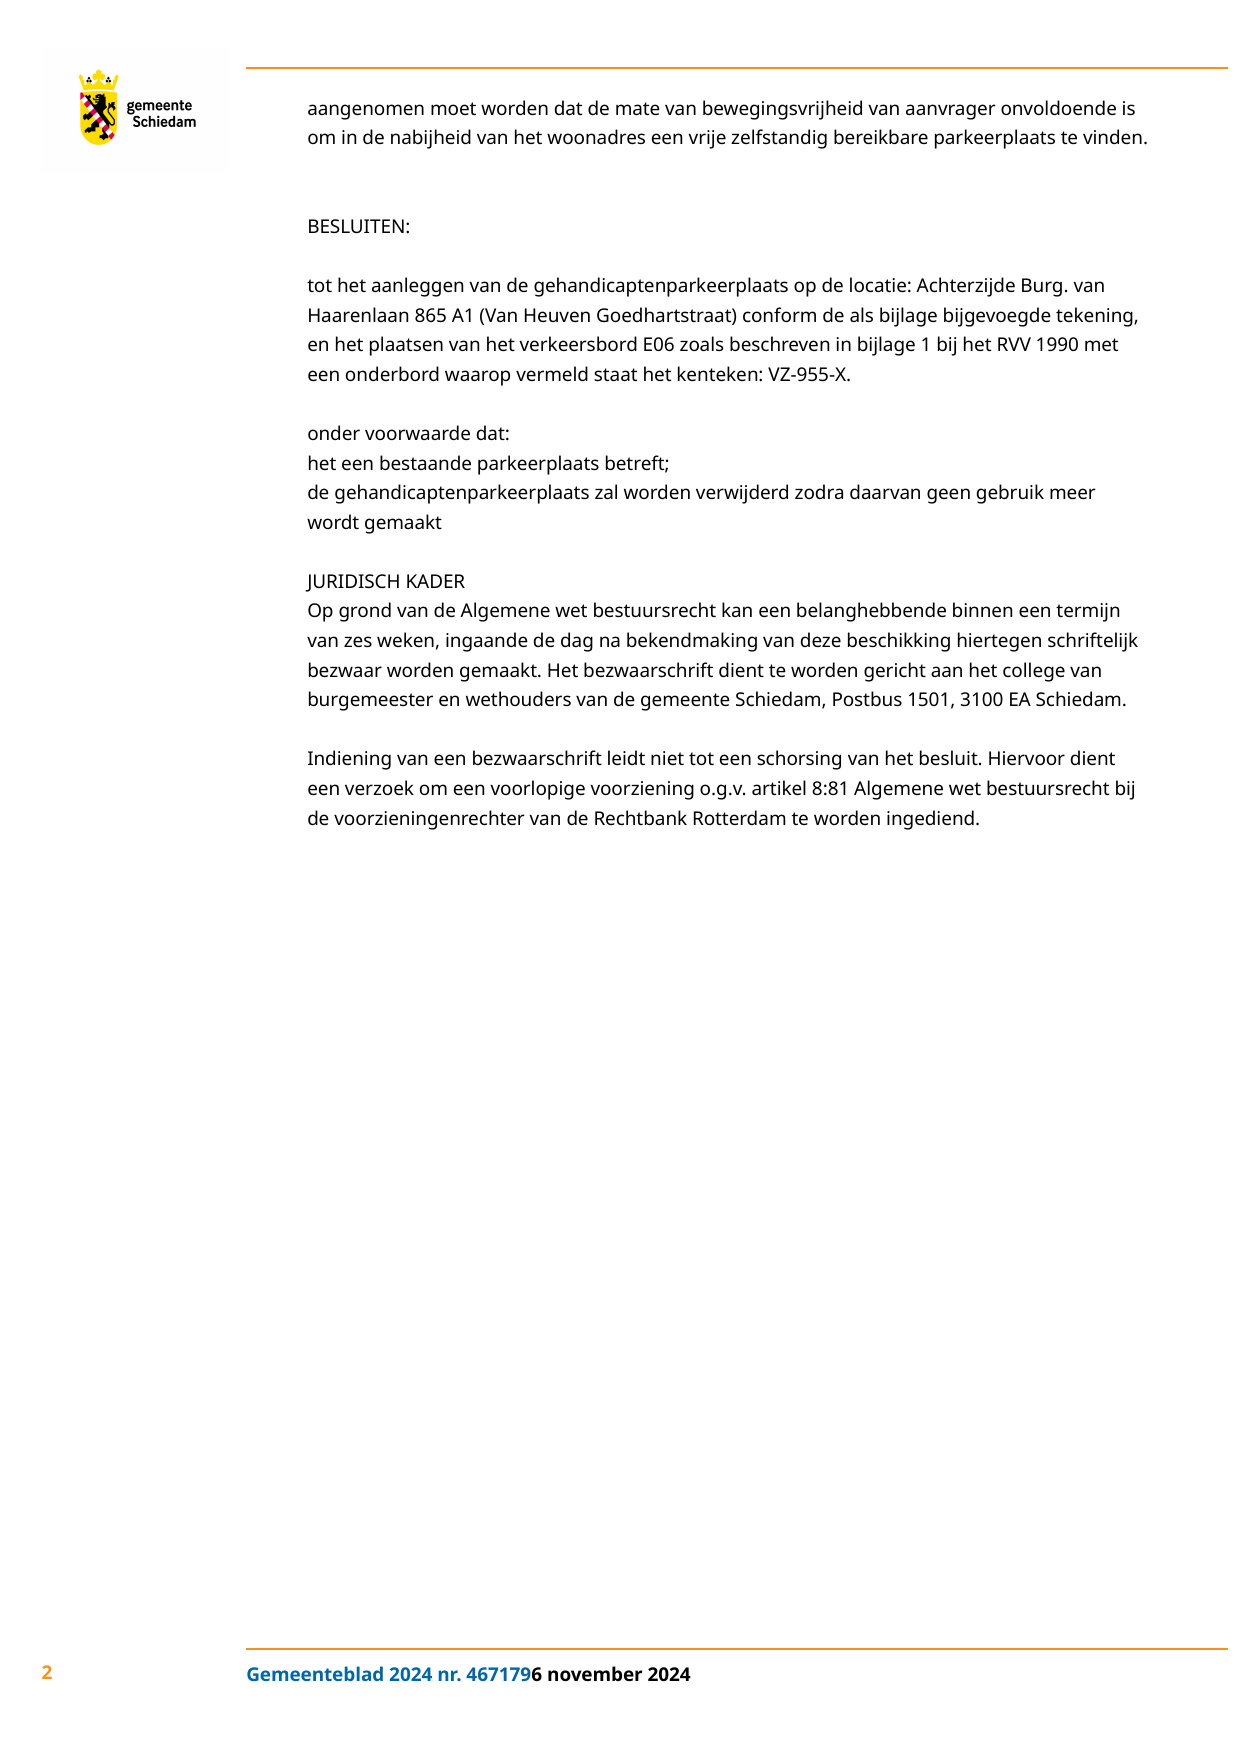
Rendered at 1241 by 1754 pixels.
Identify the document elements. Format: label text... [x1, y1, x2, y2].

list JURIDISCH KADER [248, 568, 1152, 594]
list tot het aanleggen van de gehandicaptenparkeerplaats op de locatie: Achterzijde Burg. van Haarenlaan 865 A1 (Van Heuven Goedhartstraat) conform de als bijlage bijgevoegde tekening, en het plaatsen van het verkeersbord E06 zoals beschreven in bijlage 1 bij het RVV 1990 met een onderbord waarop vermeld staat het kenteken: VZ-955-X. [248, 272, 1152, 387]
picture [41, 47, 231, 172]
list BESLUITEN: [248, 213, 1152, 239]
list onder voorwaarde dat: [248, 420, 1152, 446]
list Op grond van de Algemene wet bestuursrecht kan een belanghebbende binnen een termijn van zes weken, ingaande de dag na bekendmaking van deze beschikking hiertegen schriftelijk bezwaar worden gemaakt. Het bezwaarschrift dient te worden gericht aan het college van burgemeester en wethouders van de gemeente Schiedam, Postbus 1501, 3100 EA Schiedam. [248, 598, 1152, 712]
list aangenomen moet worden dat de mate van bewegingsvrijheid van aanvrager onvoldoende is om in de nabijheid van het woonadres een vrije zelfstandig bereikbare parkeerplaats te vinden. [248, 95, 1152, 150]
list Indiening van een bezwaarschrift leidt niet tot een schorsing van het besluit. Hiervoor dient een verzoek om een voorlopige voorziening o.g.v. artikel 8:81 Algemene wet bestuursrecht bij de voorzieningenrechter van de Rechtbank Rotterdam te worden ingediend. [248, 746, 1152, 831]
list het een bestaande parkeerplaats betreft; [248, 450, 1152, 476]
list de gehandicaptenparkeerplaats zal worden verwijderd zodra daarvan geen gebruik meer wordt gemaakt [248, 479, 1152, 535]
